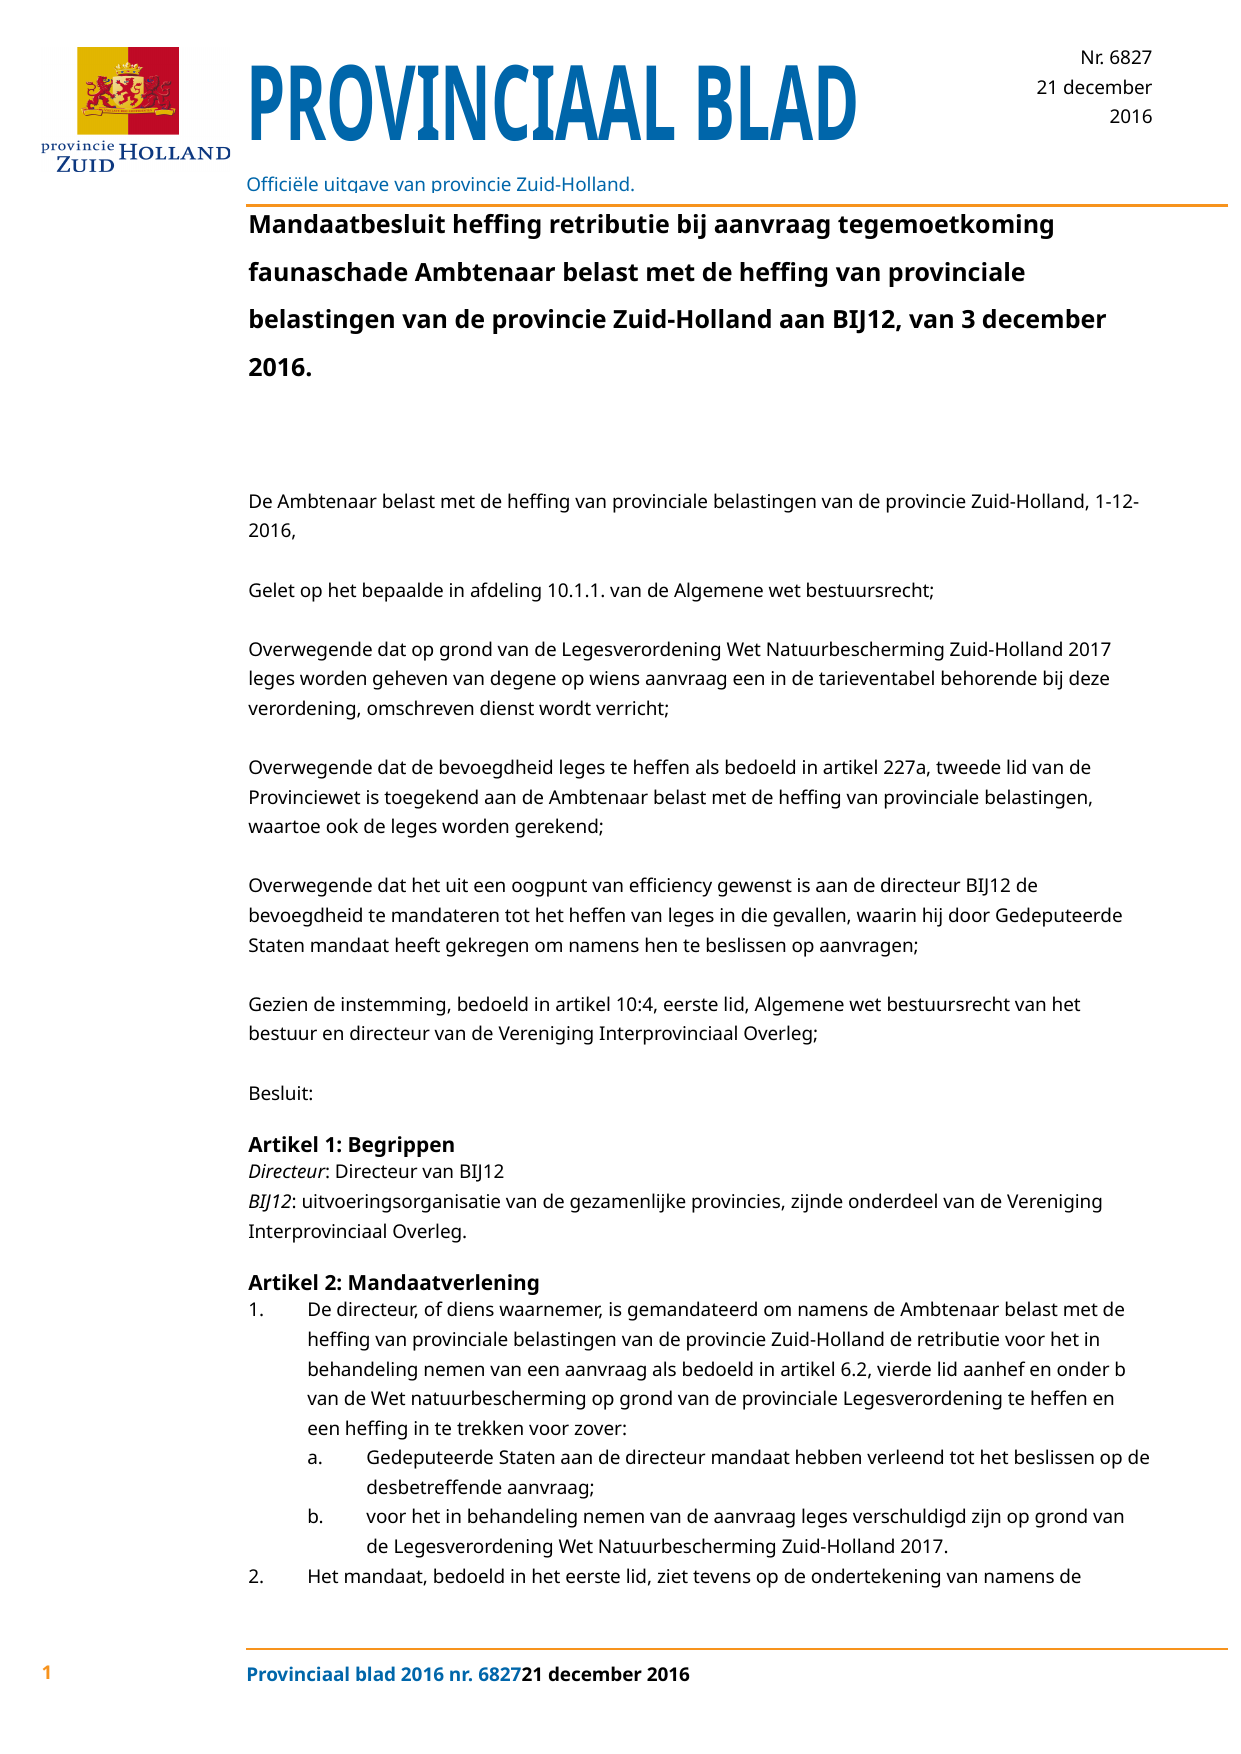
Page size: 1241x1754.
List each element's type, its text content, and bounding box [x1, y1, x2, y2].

list Gedeputeerde Staten aan de directeur mandaat hebben verleend tot het beslissen op de desbetreffende aanvraag; [307, 1444, 1152, 1500]
text Artikel 2: Mandaatverlening [248, 1268, 1152, 1297]
text Directeur: Directeur van BIJ12 [248, 1159, 1152, 1184]
picture [41, 47, 231, 172]
list Het mandaat, bedoeld in het eerste lid, ziet tevens op de ondertekening van namens de [248, 1563, 1152, 1589]
list De directeur, of diens waarnemer, is gemandateerd om namens de Ambtenaar belast met de heffing van provinciale belastingen van de provincie Zuid-Holland de retributie voor het in behandeling nemen van een aanvraag als bedoeld in artikel 6.2, vierde lid aanhef en onder b van de Wet natuurbescherming op grond van de provinciale Legesverordening te heffen en een heffing in te trekken voor zover: [248, 1297, 1152, 1441]
text Mandaatbesluit heffing retributie bij aanvraag tegemoetkoming faunaschade Ambtenaar belast met de heffing van provinciale belastingen van de provincie Zuid-Holland aan BIJ12, van 3 december 2016. [248, 207, 1152, 384]
text Besluit: [248, 1080, 1152, 1106]
text Gezien de instemming, bedoeld in artikel 10:4, eerste lid, Algemene wet bestuursrecht van het bestuur en directeur van de Vereniging Interprovinciaal Overleg; [248, 991, 1152, 1046]
text Artikel 1: Begrippen [248, 1130, 1152, 1159]
text Overwegende dat op grond van de Legesverordening Wet Natuurbescherming Zuid-Holland 2017 leges worden geheven van degene op wiens aanvraag een in de tarieventabel behorende bij deze verordening, omschreven dienst wordt verricht; [248, 636, 1152, 721]
text Overwegende dat de bevoegdheid leges te heffen als bedoeld in artikel 227a, tweede lid van de Provinciewet is toegekend aan de Ambtenaar belast met de heffing van provinciale belastingen, waartoe ook de leges worden gerekend; [248, 754, 1152, 839]
text Overwegende dat het uit een oogpunt van efficiency gewenst is aan de directeur BIJ12 de bevoegdheid te mandateren tot het heffen van leges in die gevallen, waarin hij door Gedeputeerde Staten mandaat heeft gekregen om namens hen te beslissen op aanvragen; [248, 873, 1152, 958]
list voor het in behandeling nemen van de aanvraag leges verschuldigd zijn op grond van de Legesverordening Wet Natuurbescherming Zuid-Holland 2017. [307, 1504, 1152, 1559]
text Gelet op het bepaalde in afdeling 10.1.1. van de Algemene wet bestuursrecht; [248, 577, 1152, 603]
text BIJ12: uitvoeringsorganisatie van de gezamenlijke provincies, zijnde onderdeel van de Vereniging Interprovinciaal Overleg. [248, 1188, 1152, 1243]
text De Ambtenaar belast met de heffing van provinciale belastingen van de provincie Zuid-Holland, 1-12-2016, [248, 488, 1152, 543]
